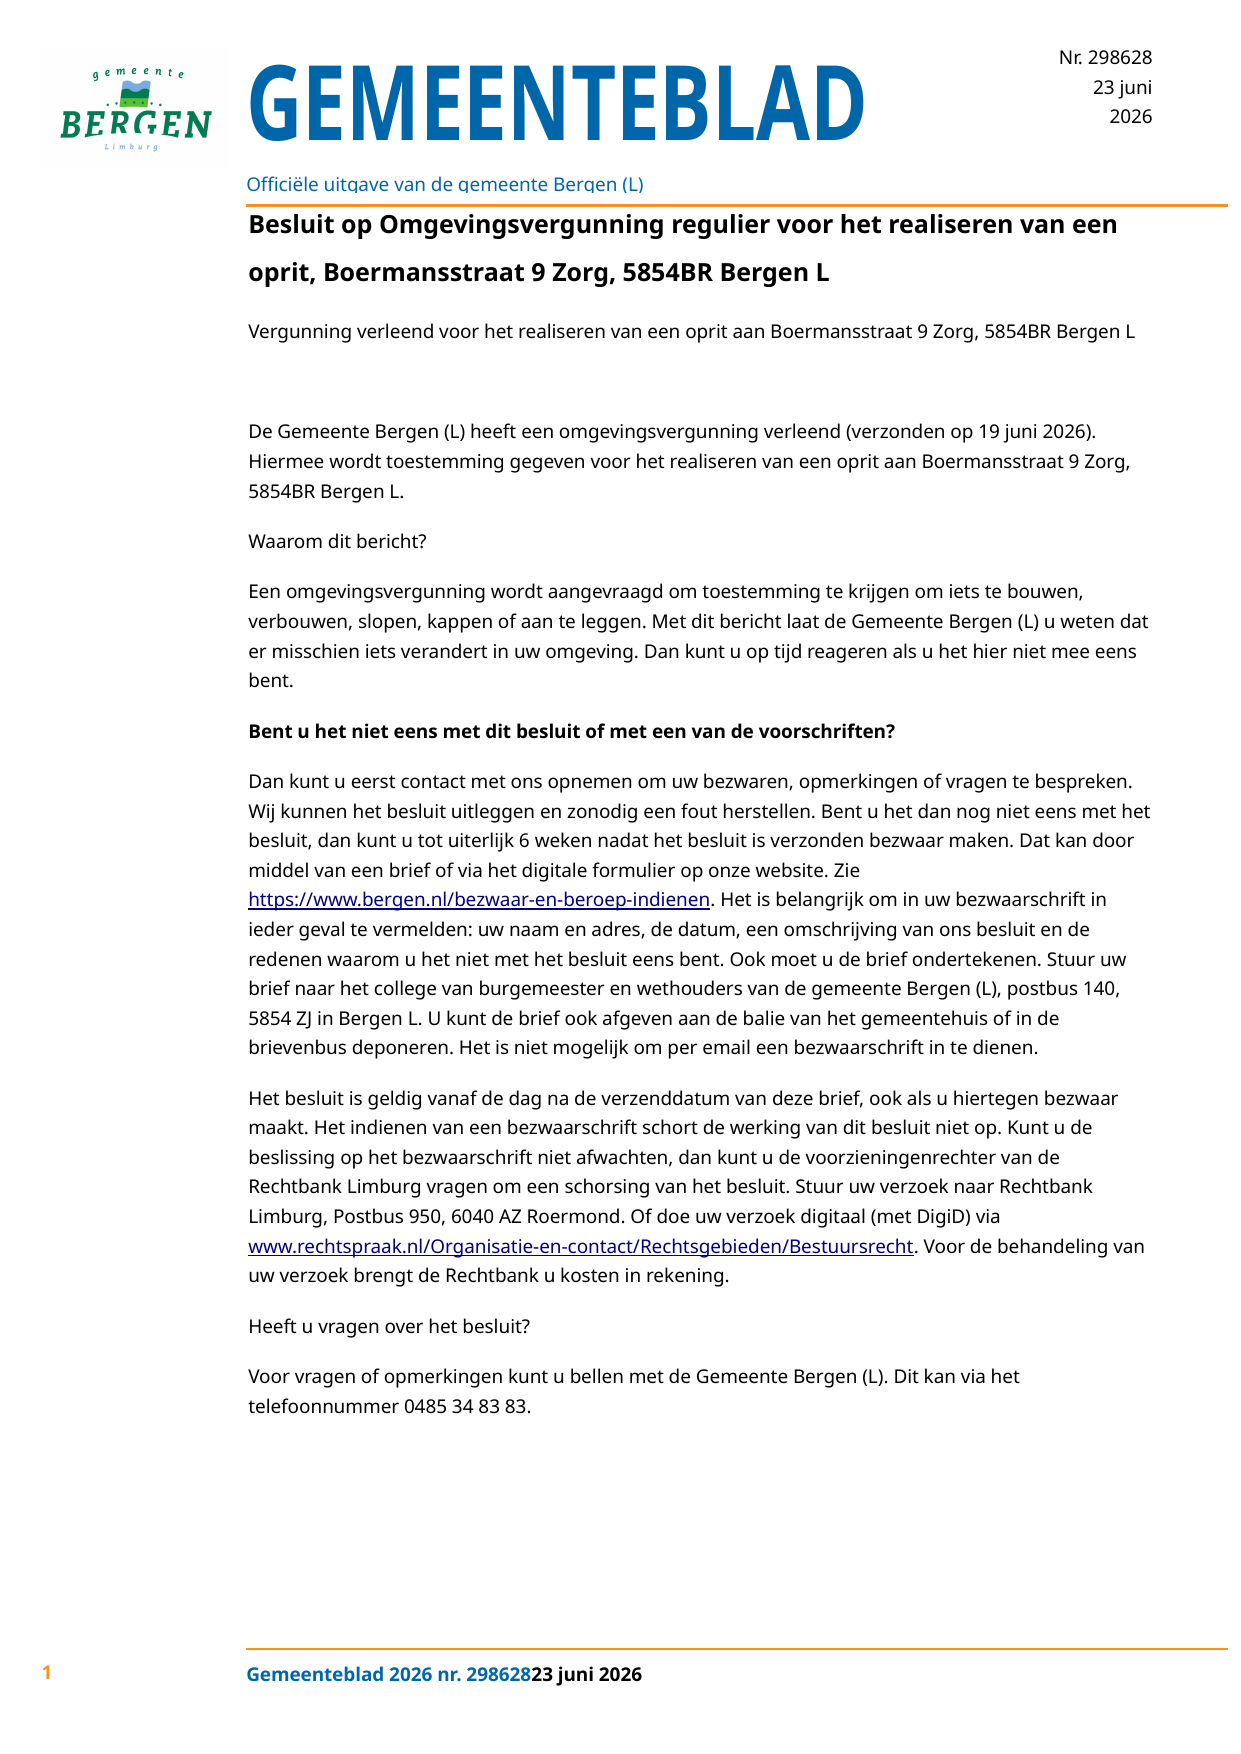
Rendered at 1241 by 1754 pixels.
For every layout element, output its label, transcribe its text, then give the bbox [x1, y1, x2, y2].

text Een omgevingsvergunning wordt aangevraagd om toestemming te krijgen om iets te bouwen, verbouwen, slopen, kappen of aan te leggen. Met dit bericht laat de Gemeente Bergen (L) u weten dat er misschien iets verandert in uw omgeving. Dan kunt u op tijd reageren als u het hier niet mee eens bent. [248, 579, 1152, 693]
text Voor vragen of opmerkingen kunt u bellen met de Gemeente Bergen (L). Dit kan via het telefoonnummer 0485 34 83 83. [248, 1363, 1152, 1419]
text Besluit op Omgevingsvergunning regulier voor het realiseren van een oprit, Boermansstraat 9 Zorg, 5854BR Bergen L [248, 207, 1152, 288]
text De Gemeente Bergen (L) heeft een omgevingsvergunning verleend (verzonden op 19 juni 2026). Hiermee wordt toestemming gegeven voor het realiseren van een oprit aan Boermansstraat 9 Zorg, 5854BR Bergen L. [248, 419, 1152, 504]
text Het besluit is geldig vanaf de dag na de verzenddatum van deze brief, ook als u hiertegen bezwaar maakt. Het indienen van een bezwaarschrift schort de werking van dit besluit niet op. Kunt u de beslissing op het bezwaarschrift niet afwachten, dan kunt u de voorzieningenrechter van de Rechtbank Limburg vragen om een schorsing van het besluit. Stuur uw verzoek naar Rechtbank Limburg, Postbus 950, 6040 AZ Roermond. Of doe uw verzoek digitaal (met DigiD) via www.rechtspraak.nl/Organisatie-en-contact/Rechtsgebieden/Bestuursrecht. Voor de behandeling van uw verzoek brengt de Rechtbank u kosten in rekening. [248, 1085, 1152, 1288]
text Heeft u vragen over het besluit? [248, 1313, 1152, 1339]
text Bent u het niet eens met dit besluit of met een van de voorschriften? [248, 718, 1152, 744]
text Dan kunt u eerst contact met ons opnemen om uw bezwaren, opmerkingen of vragen te bespreken. Wij kunnen het besluit uitleggen en zonodig een fout herstellen. Bent u het dan nog niet eens met het besluit, dan kunt u tot uiterlijk 6 weken nadat het besluit is verzonden bezwaar maken. Dat kan door middel van een brief of via het digitale formulier op onze website. Zie https://www.bergen.nl/bezwaar-en-beroep-indienen. Het is belangrijk om in uw bezwaarschrift in ieder geval te vermelden: uw naam en adres, de datum, een omschrijving van ons besluit en de redenen waarom u het niet met het besluit eens bent. Ook moet u de brief ondertekenen. Stuur uw brief naar het college van burgemeester en wethouders van de gemeente Bergen (L), postbus 140, 5854 ZJ in Bergen L. U kunt de brief ook afgeven aan de balie van het gemeentehuis of in de brievenbus deponeren. Het is niet mogelijk om per email een bezwaarschrift in te dienen. [248, 768, 1152, 1060]
text Waarom dit bericht? [248, 528, 1152, 554]
text Vergunning verleend voor het realiseren van een oprit aan Boermansstraat 9 Zorg, 5854BR Bergen L [248, 318, 1152, 344]
picture [41, 47, 231, 172]
